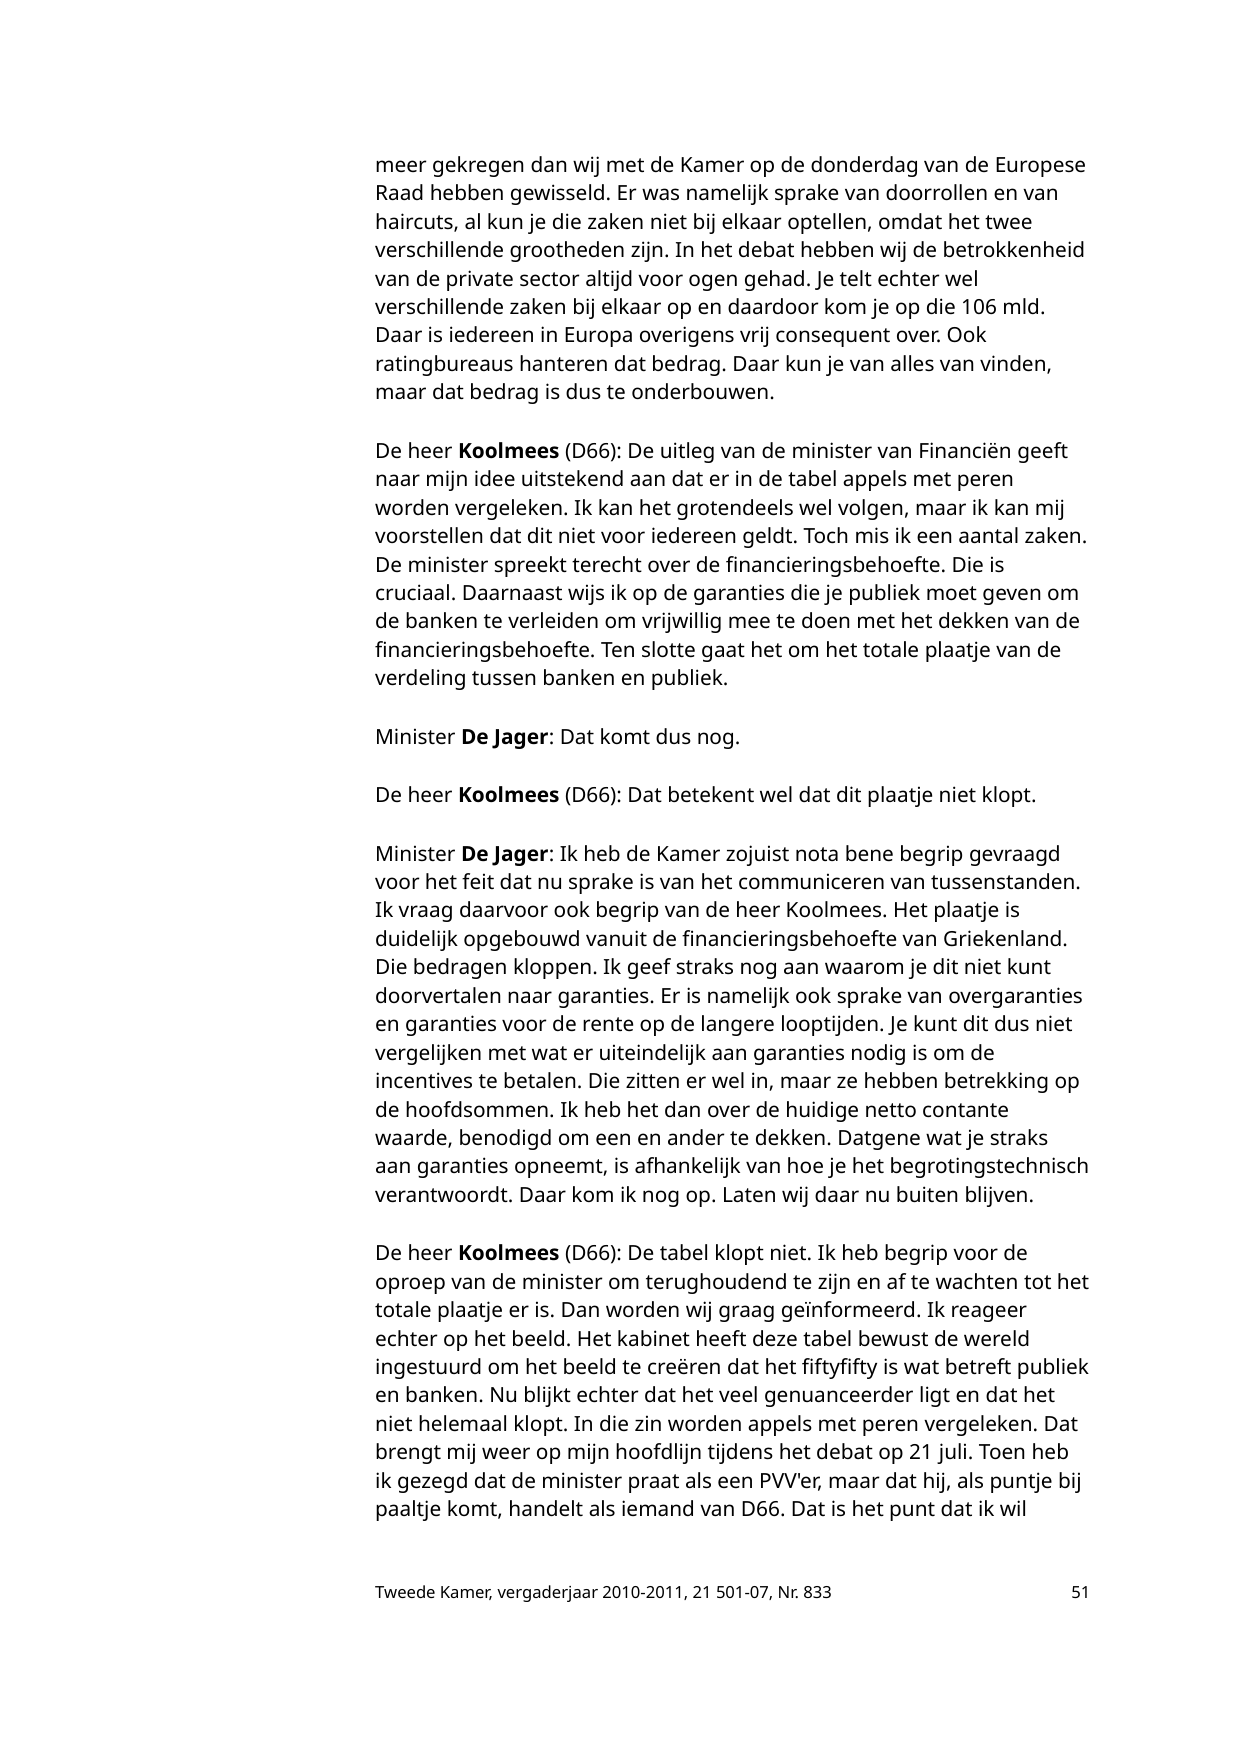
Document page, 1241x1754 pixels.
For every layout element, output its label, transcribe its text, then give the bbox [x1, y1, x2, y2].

text De heer Koolmees (D66): Dat betekent wel dat dit plaatje niet klopt. [375, 780, 1090, 809]
text meer gekregen dan wij met de Kamer op de donderdag van de Europese Raad hebben gewisseld. Er was namelijk sprake van doorrollen en van haircuts, al kun je die zaken niet bij elkaar optellen, omdat het twee verschillende grootheden zijn. In het debat hebben wij de betrokkenheid van de private sector altijd voor ogen gehad. Je telt echter wel verschillende zaken bij elkaar op en daardoor kom je op die 106 mld. Daar is iedereen in Europa overigens vrij consequent over. Ook ratingbureaus hanteren dat bedrag. Daar kun je van alles van vinden, maar dat bedrag is dus te onderbouwen. [375, 150, 1090, 406]
text De heer Koolmees (D66): De tabel klopt niet. Ik heb begrip voor de oproep van de minister om terughoudend te zijn en af te wachten tot het totale plaatje er is. Dan worden wij graag geïnformeerd. Ik reageer echter op het beeld. Het kabinet heeft deze tabel bewust de wereld ingestuurd om het beeld te creëren dat het fiftyfifty is wat betreft publiek en banken. Nu blijkt echter dat het veel genuanceerder ligt en dat het niet helemaal klopt. In die zin worden appels met peren vergeleken. Dat brengt mij weer op mijn hoofdlijn tijdens het debat op 21 juli. Toen heb ik gezegd dat de minister praat als een PVV'er, maar dat hij, als puntje bij paaltje komt, handelt als iemand van D66. Dat is het punt dat ik wil [375, 1238, 1090, 1523]
text Minister De Jager: Ik heb de Kamer zojuist nota bene begrip gevraagd voor het feit dat nu sprake is van het communiceren van tussenstanden. Ik vraag daarvoor ook begrip van de heer Koolmees. Het plaatje is duidelijk opgebouwd vanuit de financieringsbehoefte van Griekenland. Die bedragen kloppen. Ik geef straks nog aan waarom je dit niet kunt doorvertalen naar garanties. Er is namelijk ook sprake van overgaranties en garanties voor de rente op de langere looptijden. Je kunt dit dus niet vergelijken met wat er uiteindelijk aan garanties nodig is om de incentives te betalen. Die zitten er wel in, maar ze hebben betrekking op de hoofdsommen. Ik heb het dan over de huidige netto contante waarde, benodigd om een en ander te dekken. Datgene wat je straks aan garanties opneemt, is afhankelijk van hoe je het begrotingstechnisch verantwoordt. Daar kom ik nog op. Laten wij daar nu buiten blijven. [375, 839, 1090, 1208]
text Minister De Jager: Dat komt dus nog. [375, 722, 1090, 750]
text De heer Koolmees (D66): De uitleg van de minister van Financiën geeft naar mijn idee uitstekend aan dat er in de tabel appels met peren worden vergeleken. Ik kan het grotendeels wel volgen, maar ik kan mij voorstellen dat dit niet voor iedereen geldt. Toch mis ik een aantal zaken. De minister spreekt terecht over de financieringsbehoefte. Die is cruciaal. Daarnaast wijs ik op de garanties die je publiek moet geven om de banken te verleiden om vrijwillig mee te doen met het dekken van de financieringsbehoefte. Ten slotte gaat het om het totale plaatje van de verdeling tussen banken en publiek. [375, 436, 1090, 692]
